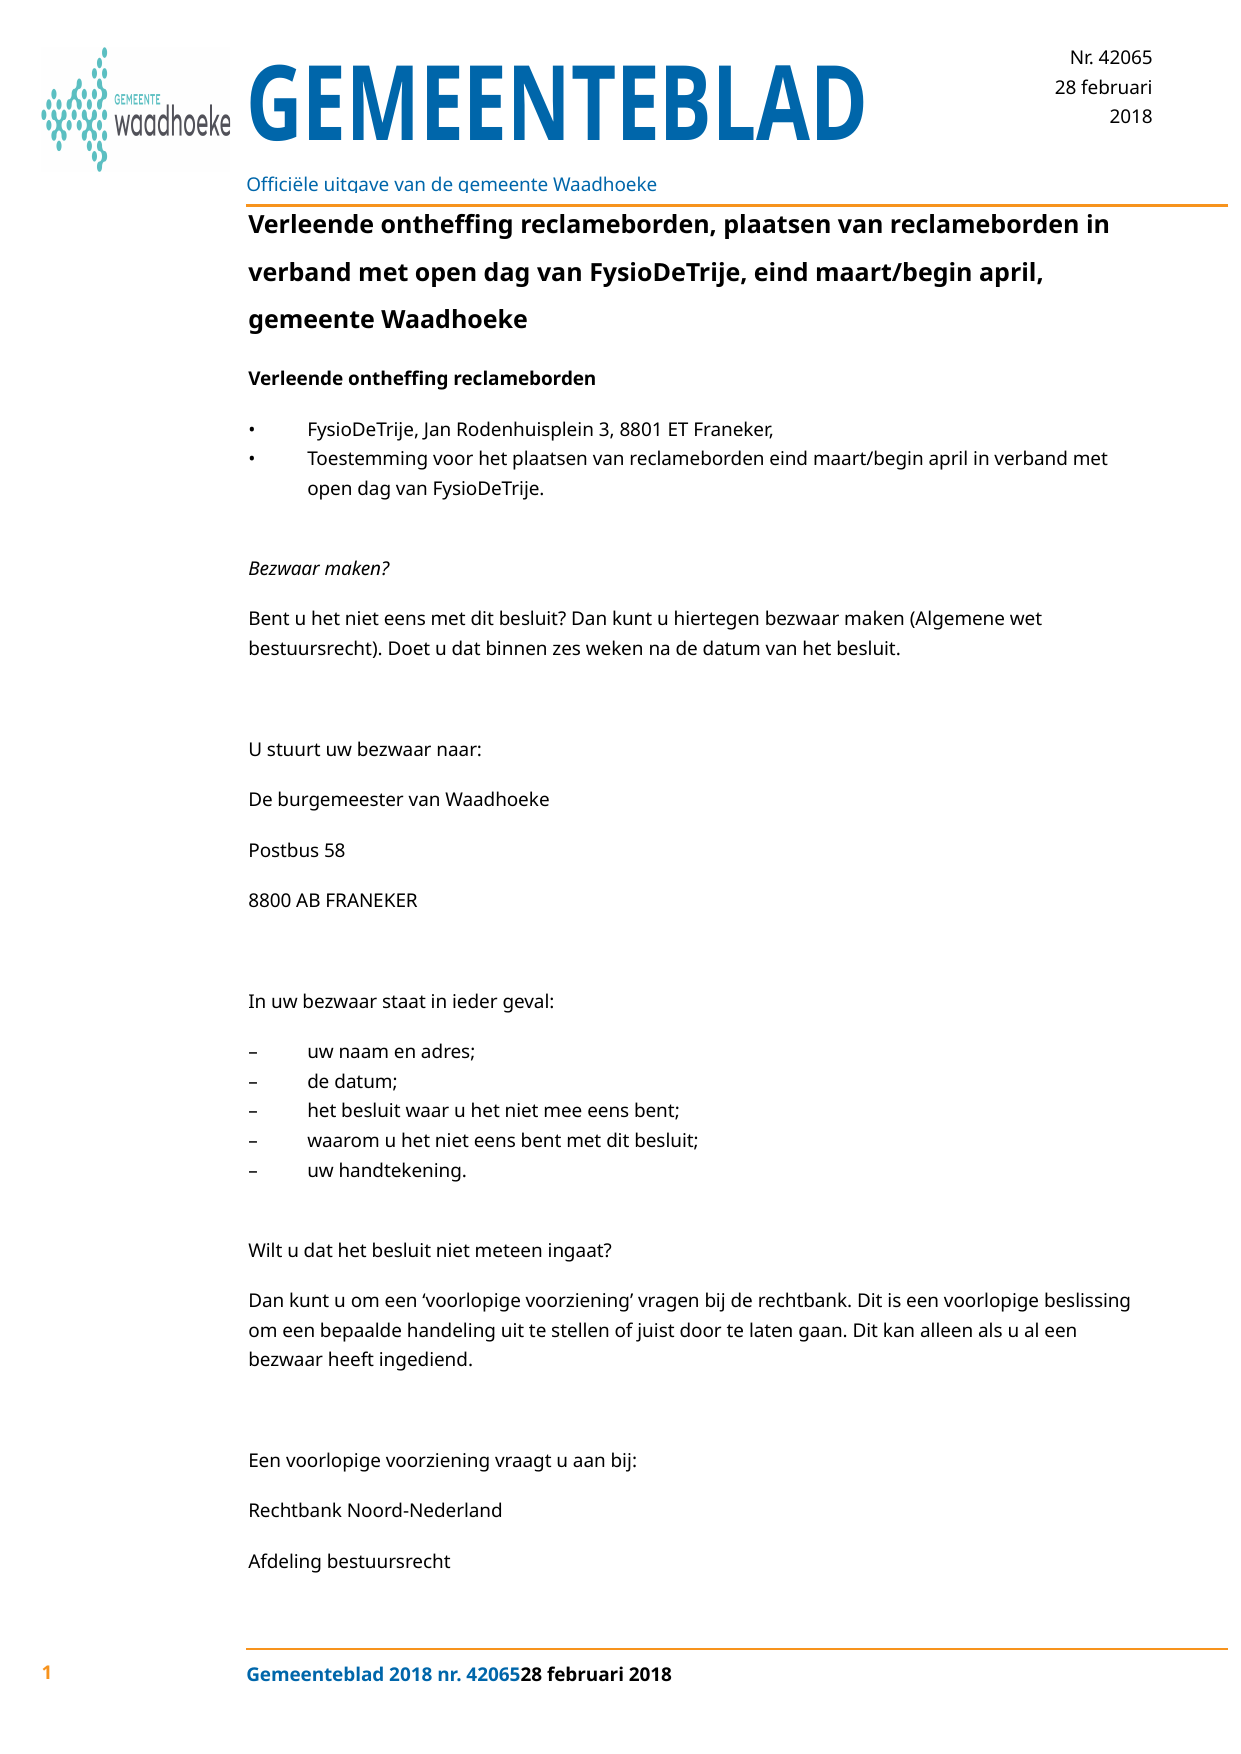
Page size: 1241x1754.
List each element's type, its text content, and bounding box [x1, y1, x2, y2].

text Verleende ontheffing reclameborden, plaatsen van reclameborden in verband met open dag van FysioDeTrije, eind maart/begin april, gemeente Waadhoeke [248, 207, 1152, 336]
picture [41, 47, 231, 172]
list het besluit waar u het niet mee eens bent; [248, 1098, 1152, 1123]
text 8800 AB FRANEKER [248, 887, 1152, 913]
list uw handtekening. [248, 1157, 1152, 1182]
text Bezwaar maken? [248, 555, 1152, 581]
text Postbus 58 [248, 837, 1152, 862]
list FysioDeTrije, Jan Rodenhuisplein 3, 8801 ET Franeker, [248, 416, 1152, 442]
text Afdeling bestuursrecht [248, 1548, 1152, 1574]
text Wilt u dat het besluit niet meteen ingaat? [248, 1237, 1152, 1262]
list uw naam en adres; [248, 1038, 1152, 1064]
text Bent u het niet eens met dit besluit? Dan kunt u hiertegen bezwaar maken (Algemene wet bestuursrecht). Doet u dat binnen zes weken na de datum van het besluit. [248, 606, 1152, 661]
list Toestemming voor het plaatsen van reclameborden eind maart/begin april in verband met open dag van FysioDeTrije. [248, 446, 1152, 501]
text De burgemeester van Waadhoeke [248, 786, 1152, 812]
text In uw bezwaar staat in ieder geval: [248, 988, 1152, 1014]
text Een voorlopige voorziening vraagt u aan bij: [248, 1447, 1152, 1473]
text Dan kunt u om een ‘voorlopige voorziening’ vragen bij de rechtbank. Dit is een voorlopige beslissing om een bepaalde handeling uit te stellen of juist door te laten gaan. Dit kan alleen als u al een bezwaar heeft ingediend. [248, 1287, 1152, 1372]
list de datum; [248, 1068, 1152, 1094]
text Verleende ontheffing reclameborden [248, 366, 1152, 391]
list waarom u het niet eens bent met dit besluit; [248, 1127, 1152, 1153]
text Rechtbank Noord-Nederland [248, 1498, 1152, 1523]
text U stuurt uw bezwaar naar: [248, 736, 1152, 762]
